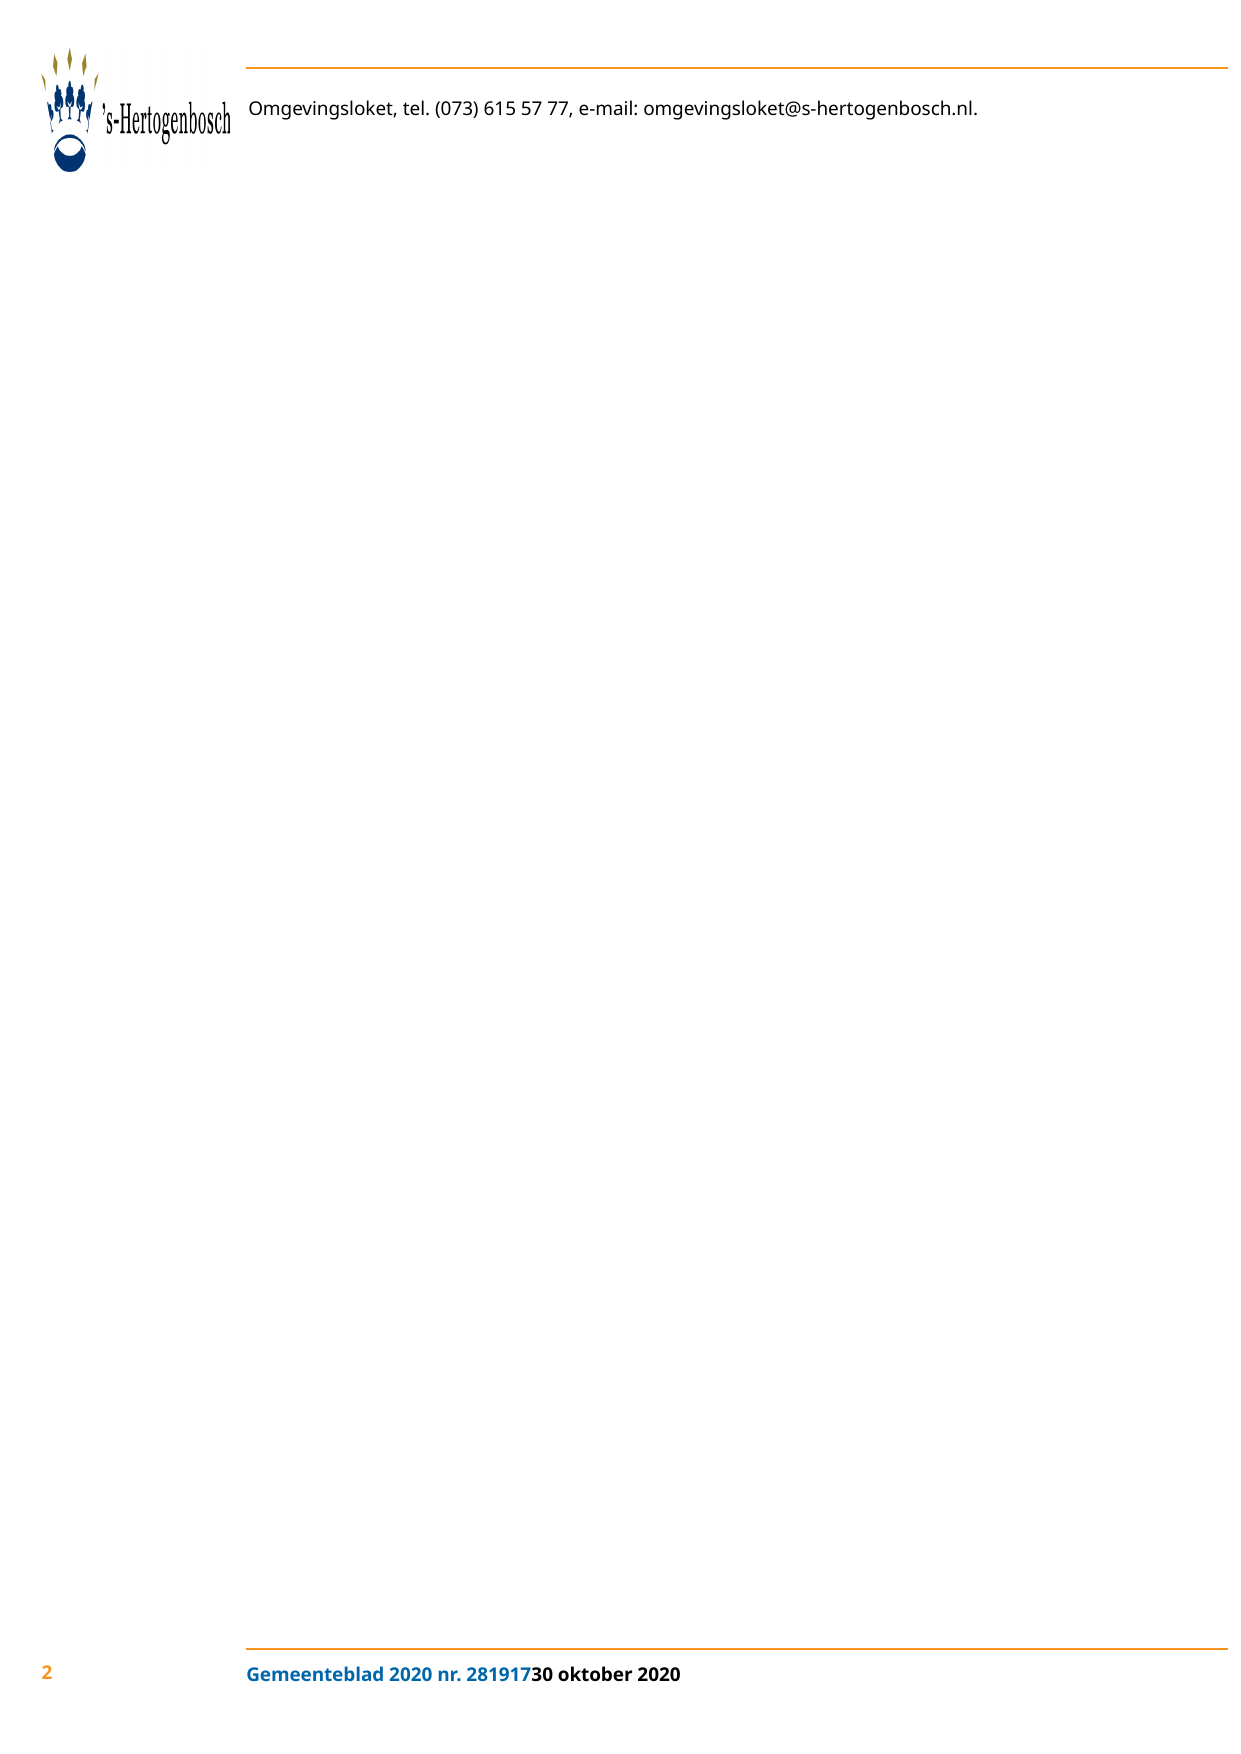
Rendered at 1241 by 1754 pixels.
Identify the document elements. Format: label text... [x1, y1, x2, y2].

text Omgevingsloket, tel. (073) 615 57 77, e-mail: omgevingsloket@s-hertogenbosch.nl. [248, 95, 1152, 121]
picture [41, 47, 231, 172]
